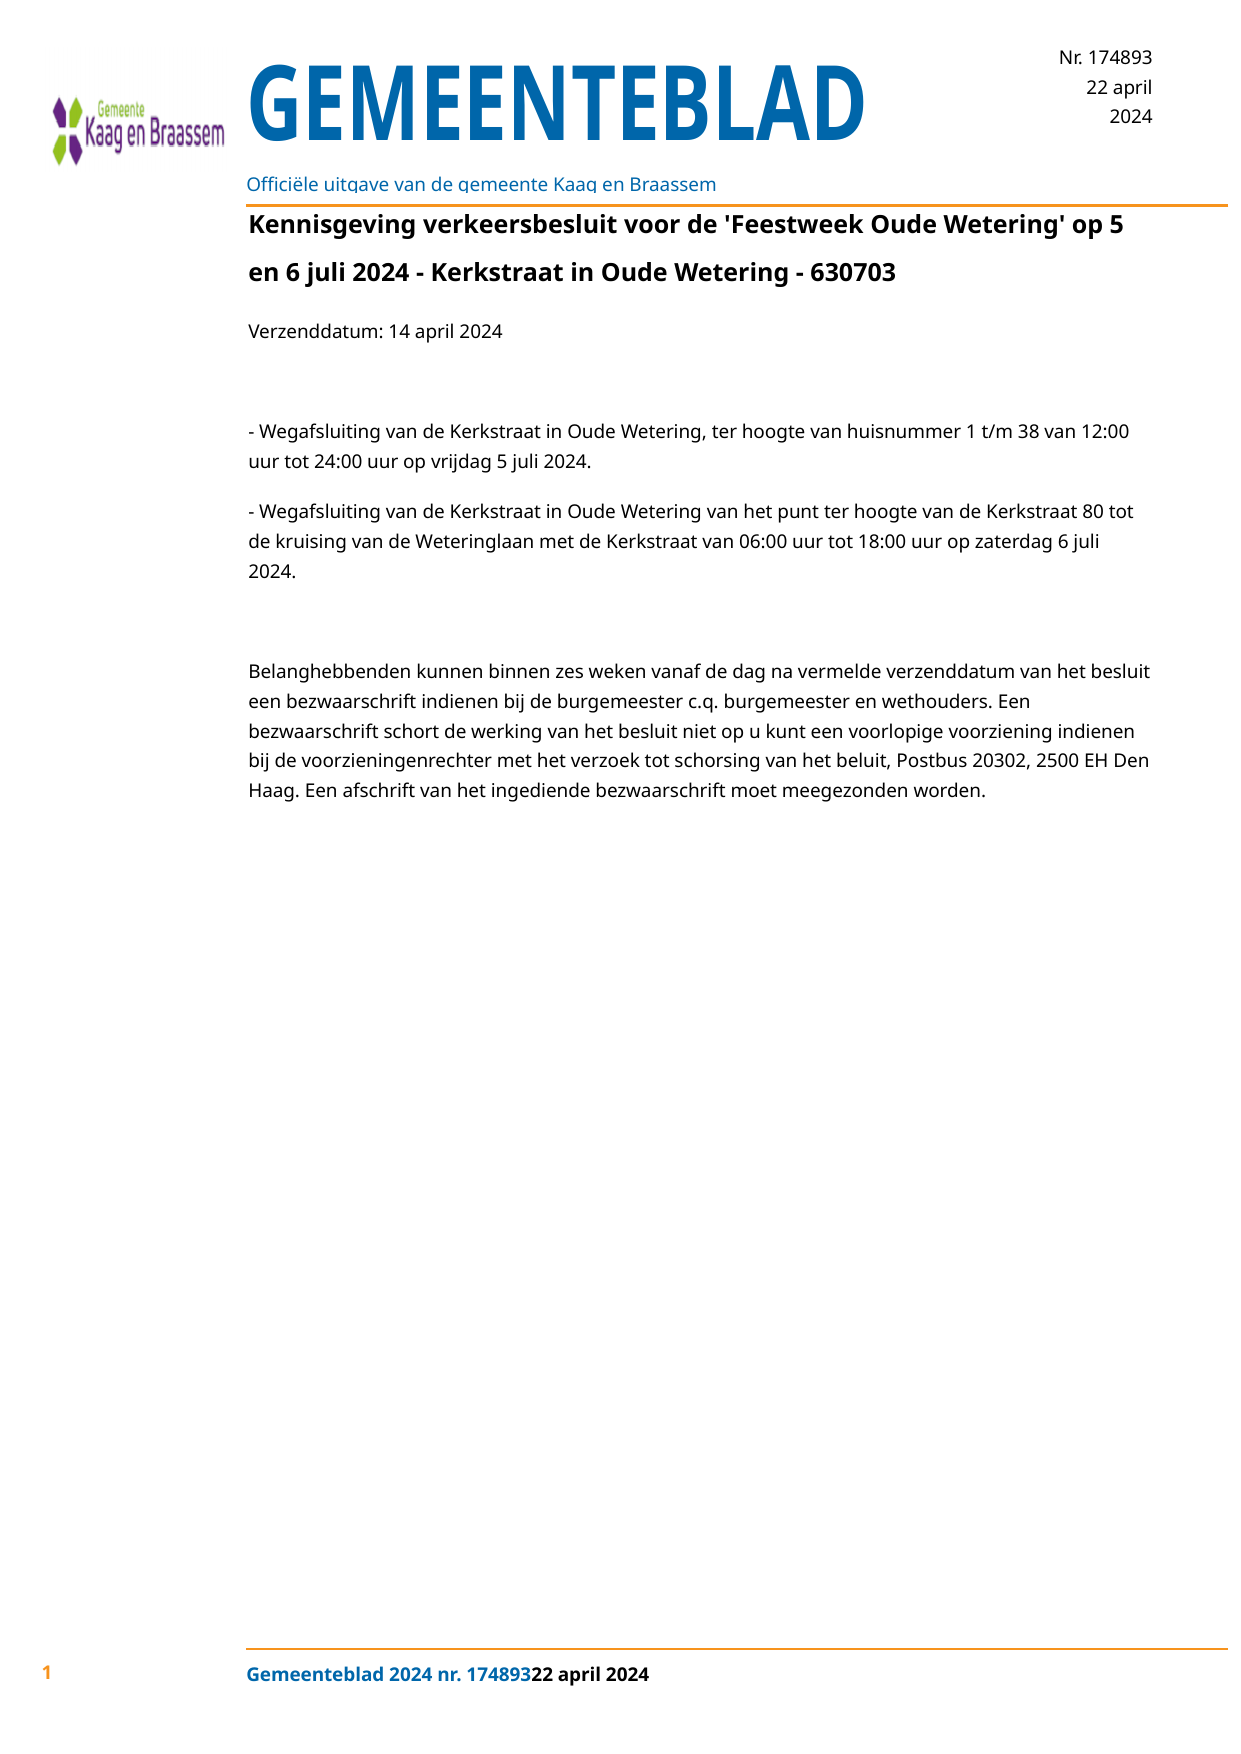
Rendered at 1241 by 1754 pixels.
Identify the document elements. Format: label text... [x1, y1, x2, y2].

text Kennisgeving verkeersbesluit voor de 'Feestweek Oude Wetering' op 5 en 6 juli 2024 - Kerkstraat in Oude Wetering - 630703 [248, 207, 1152, 288]
text - Wegafsluiting van de Kerkstraat in Oude Wetering van het punt ter hoogte van de Kerkstraat 80 tot de kruising van de Weteringlaan met de Kerkstraat van 06:00 uur tot 18:00 uur op zaterdag 6 juli 2024. [248, 499, 1152, 584]
picture [41, 47, 231, 172]
text - Wegafsluiting van de Kerkstraat in Oude Wetering, ter hoogte van huisnummer 1 t/m 38 van 12:00 uur tot 24:00 uur op vrijdag 5 juli 2024. [248, 419, 1152, 474]
text Verzenddatum: 14 april 2024 [248, 318, 1152, 344]
text Belanghebbenden kunnen binnen zes weken vanaf de dag na vermelde verzenddatum van het besluit een bezwaarschrift indienen bij de burgemeester c.q. burgemeester en wethouders. Een bezwaarschrift schort de werking van het besluit niet op u kunt een voorlopige voorziening indienen bij de voorzieningenrechter met het verzoek tot schorsing van het beluit, Postbus 20302, 2500 EH Den Haag. Een afschrift van het ingediende bezwaarschrift moet meegezonden worden. [248, 659, 1152, 803]
